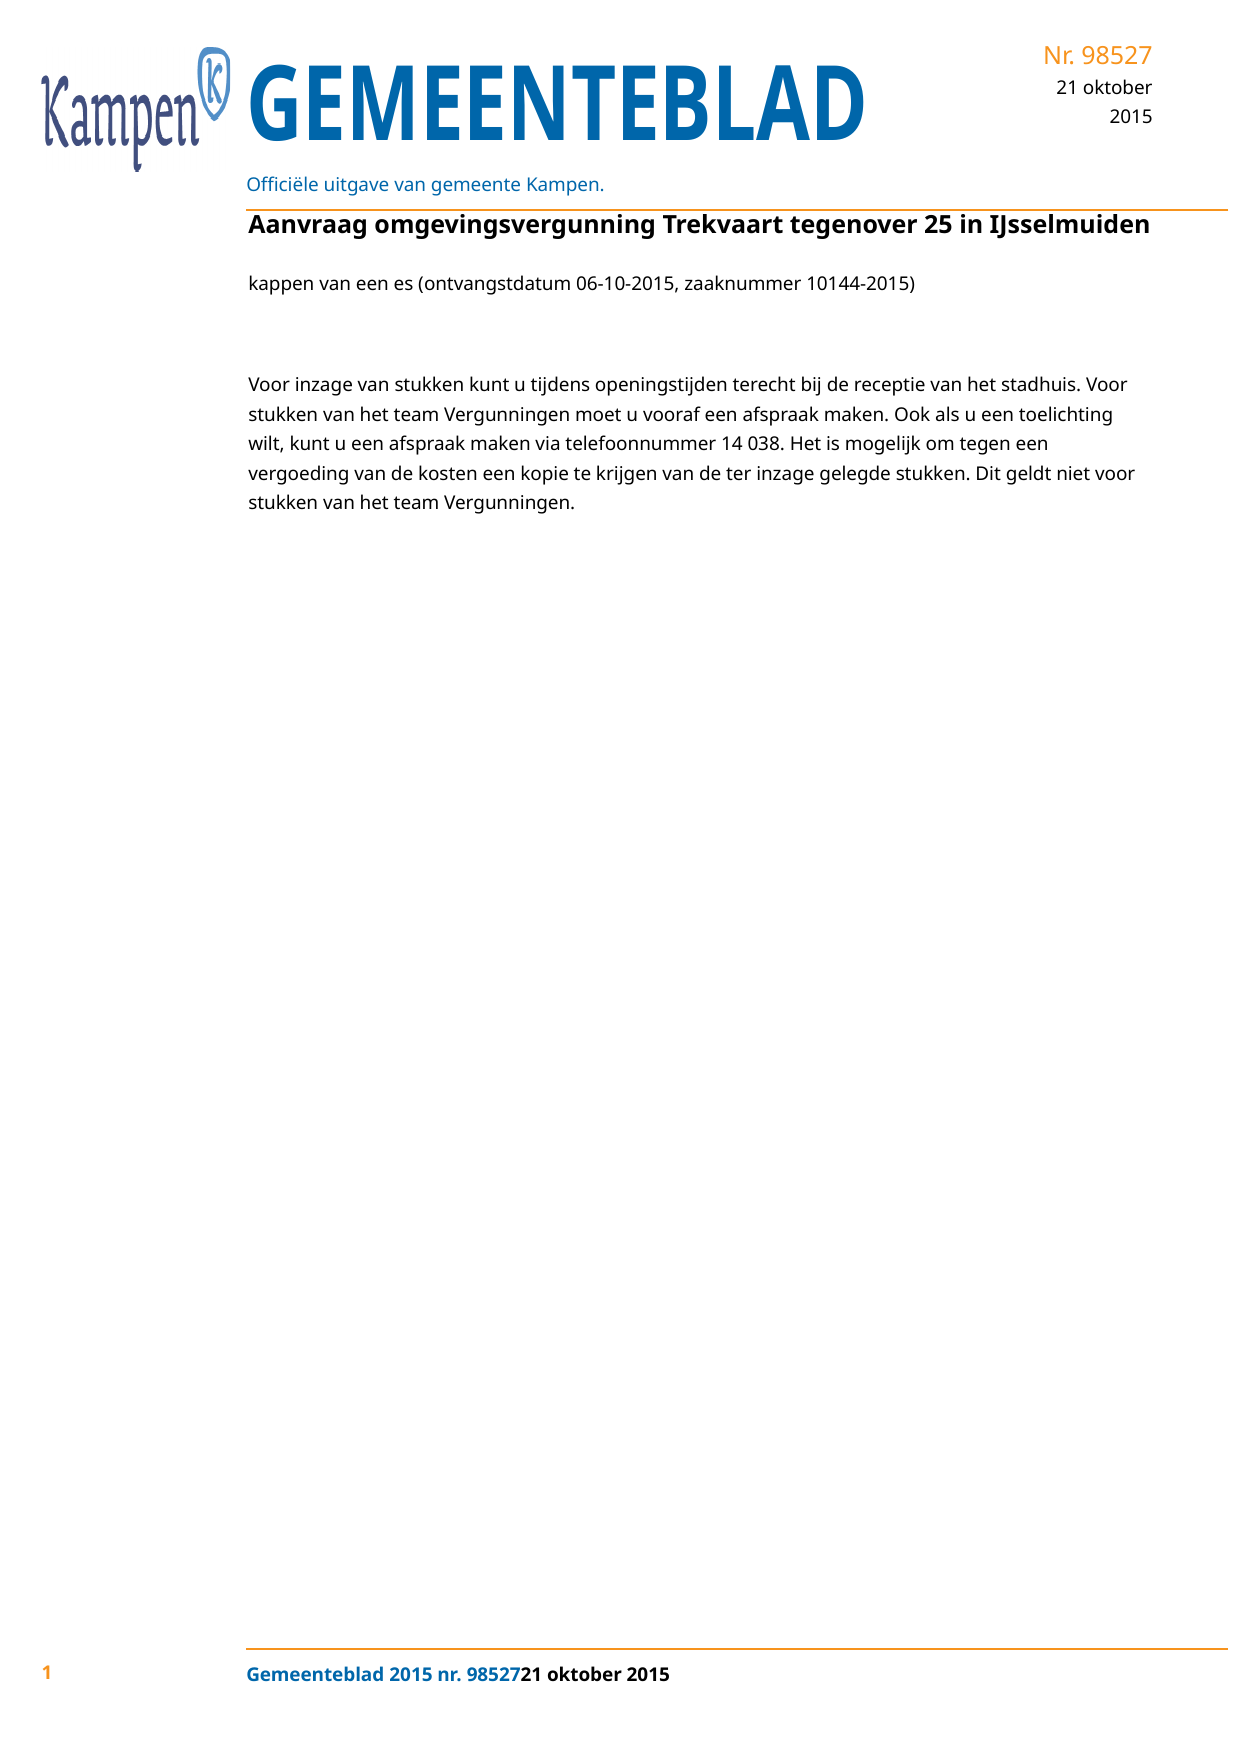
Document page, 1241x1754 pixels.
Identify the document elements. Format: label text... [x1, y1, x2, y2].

text Voor inzage van stukken kunt u tijdens openingstijden terecht bij de receptie van het stadhuis. Voor stukken van het team Vergunningen moet u vooraf een afspraak maken. Ook als u een toelichting wilt, kunt u een afspraak maken via telefoonnummer 14 038. Het is mogelijk om tegen een vergoeding van de kosten een kopie te krijgen van de ter inzage gelegde stukken. Dit geldt niet voor stukken van het team Vergunningen. [248, 371, 1152, 515]
text Aanvraag omgevingsvergunning Trekvaart tegenover 25 in IJsselmuiden [248, 211, 1152, 241]
picture [41, 47, 231, 172]
text kappen van een es (ontvangstdatum 06-10-2015, zaaknummer 10144-2015) [248, 270, 1152, 296]
